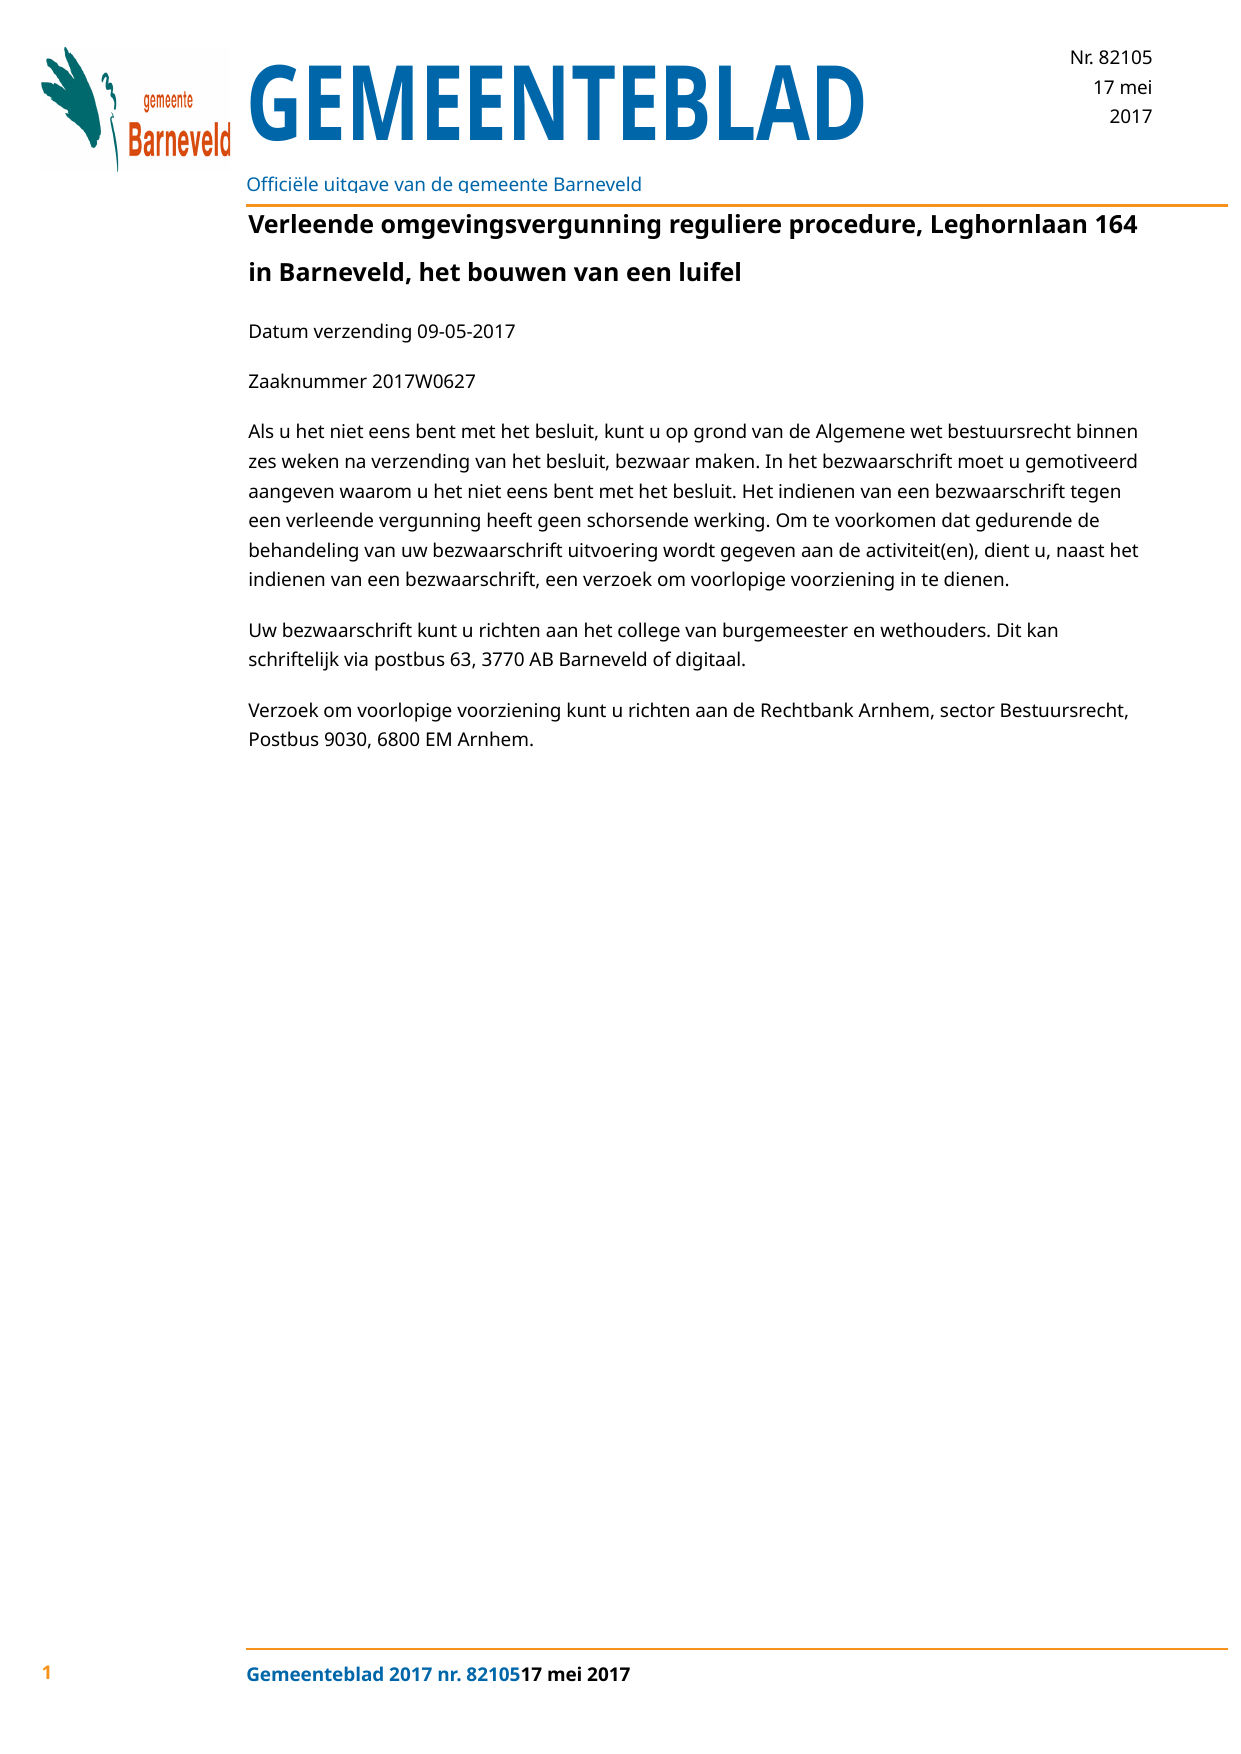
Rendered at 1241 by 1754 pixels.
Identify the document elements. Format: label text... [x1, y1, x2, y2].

text Verleende omgevingsvergunning reguliere procedure, Leghornlaan 164 in Barneveld, het bouwen van een luifel [248, 207, 1152, 288]
text Datum verzending 09-05-2017 [248, 318, 1152, 344]
text Uw bezwaarschrift kunt u richten aan het college van burgemeester en wethouders. Dit kan schriftelijk via postbus 63, 3770 AB Barneveld of digitaal. [248, 617, 1152, 672]
picture [41, 47, 231, 172]
text Als u het niet eens bent met het besluit, kunt u op grond van de Algemene wet bestuursrecht binnen zes weken na verzending van het besluit, bezwaar maken. In het bezwaarschrift moet u gemotiveerd aangeven waarom u het niet eens bent met het besluit. Het indienen van een bezwaarschrift tegen een verleende vergunning heeft geen schorsende werking. Om te voorkomen dat gedurende de behandeling van uw bezwaarschrift uitvoering wordt gegeven aan de activiteit(en), dient u, naast het indienen van een bezwaarschrift, een verzoek om voorlopige voorziening in te dienen. [248, 419, 1152, 592]
text Verzoek om voorlopige voorziening kunt u richten aan de Rechtbank Arnhem, sector Bestuursrecht, Postbus 9030, 6800 EM Arnhem. [248, 697, 1152, 752]
text Zaaknummer 2017W0627 [248, 368, 1152, 394]
